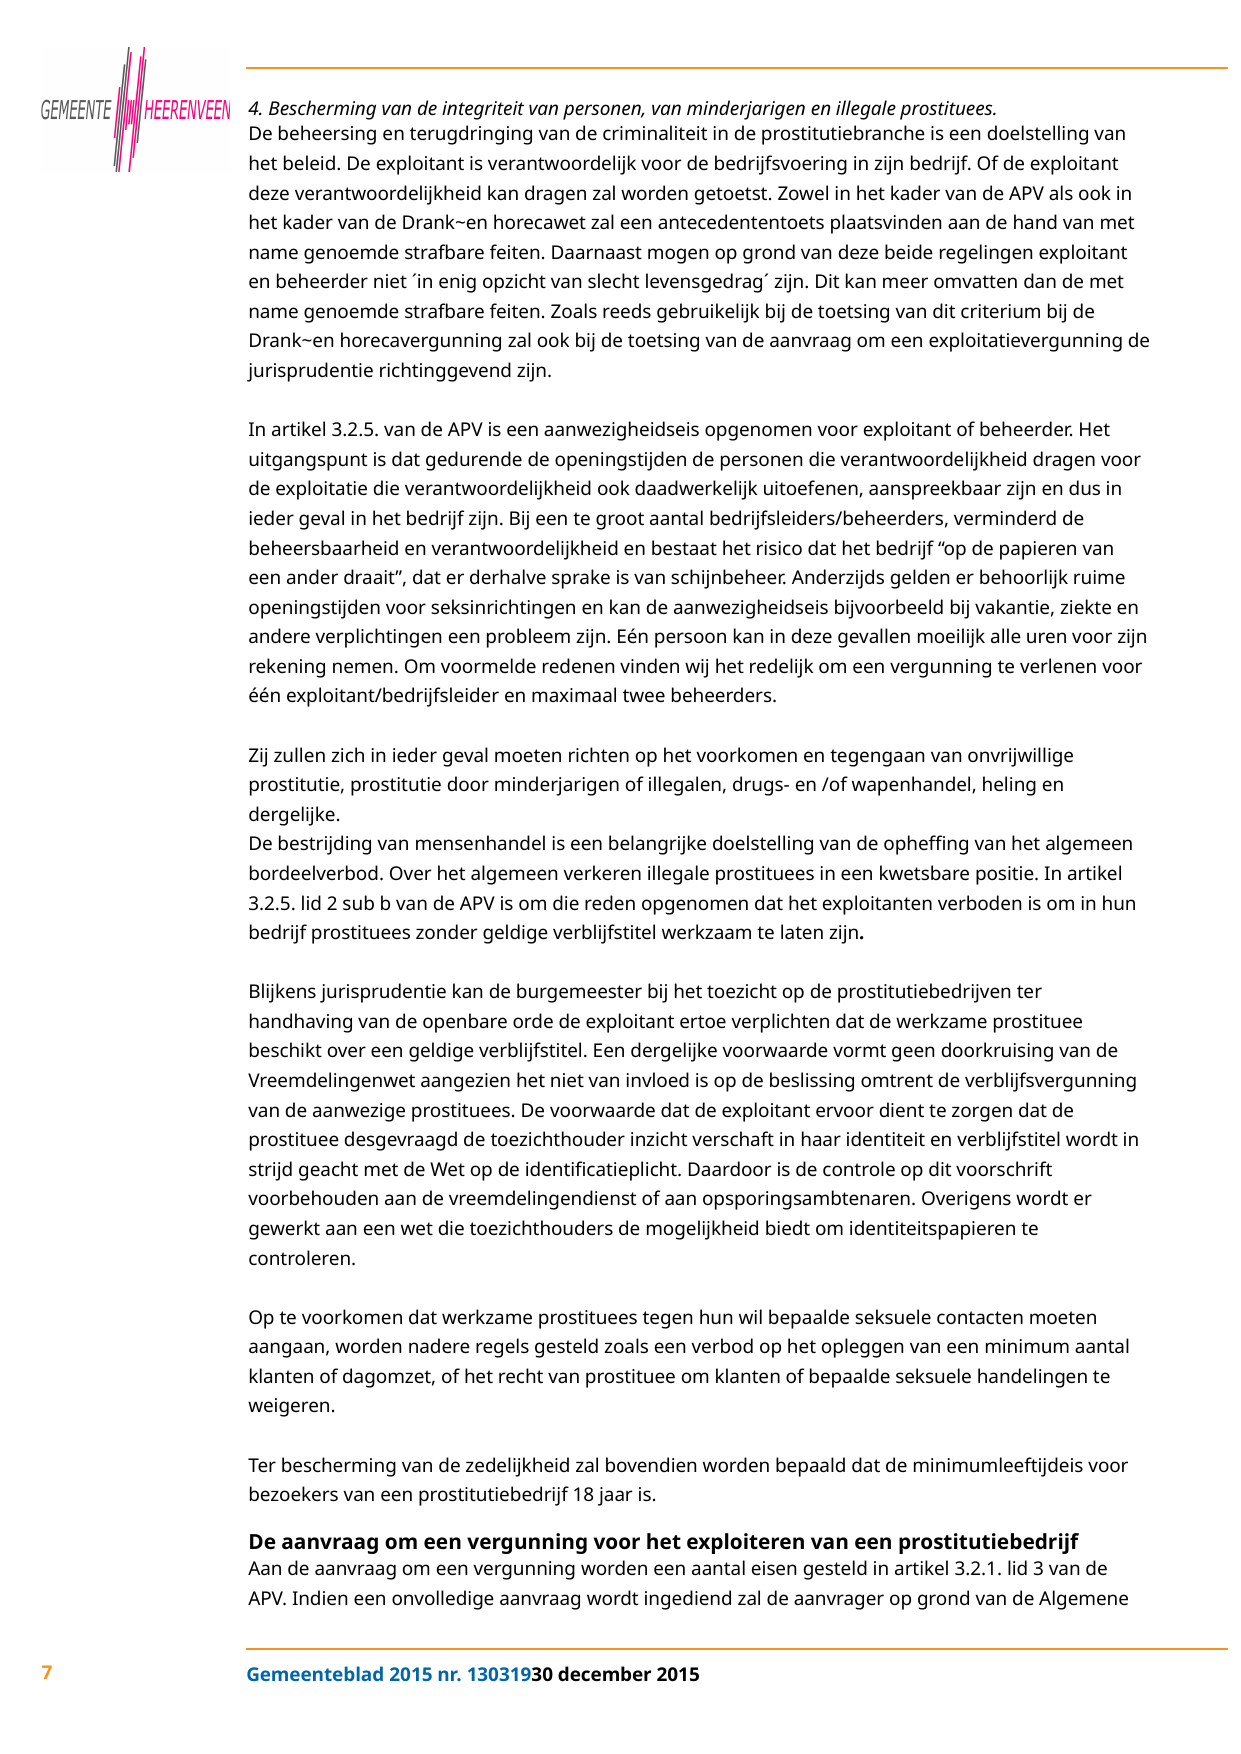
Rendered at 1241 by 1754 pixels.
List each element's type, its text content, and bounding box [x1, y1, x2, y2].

text De beheersing en terugdringing van de criminaliteit in de prostitutiebranche is een doelstelling van het beleid. De exploitant is verantwoordelijk voor de bedrijfsvoering in zijn bedrijf. Of de exploitant deze verantwoordelijkheid kan dragen zal worden getoetst. Zowel in het kader van de APV als ook in het kader van de Drank~en horecawet zal een antecedententoets plaatsvinden aan de hand van met name genoemde strafbare feiten. Daarnaast mogen op grond van deze beide regelingen exploitant en beheerder niet ´in enig opzicht van slecht levensgedrag´ zijn. Dit kan meer omvatten dan de met name genoemde strafbare feiten. Zoals reeds gebruikelijk bij de toetsing van dit criterium bij de Drank~en horecavergunning zal ook bij de toetsing van de aanvraag om een exploitatievergunning de jurisprudentie richtinggevend zijn. [248, 121, 1152, 383]
text 4. Bescherming van de integriteit van personen, van minderjarigen en illegale prostituees. [248, 95, 1152, 121]
text De bestrijding van mensenhandel is een belangrijke doelstelling van de opheffing van het algemeen bordeelverbod. Over het algemeen verkeren illegale prostituees in een kwetsbare positie. In artikel 3.2.5. lid 2 sub b van de APV is om die reden opgenomen dat het exploitanten verboden is om in hun bedrijf prostituees zonder geldige verblijfstitel werkzaam te laten zijn. [248, 831, 1152, 945]
text Aan de aanvraag om een vergunning worden een aantal eisen gesteld in artikel 3.2.1. lid 3 van de APV. Indien een onvolledige aanvraag wordt ingediend zal de aanvrager op grond van de Algemene [248, 1555, 1152, 1611]
text Op te voorkomen dat werkzame prostituees tegen hun wil bepaalde seksuele contacten moeten aangaan, worden nadere regels gesteld zoals een verbod op het opleggen van een minimum aantal klanten of dagomzet, of het recht van prostituee om klanten of bepaalde seksuele handelingen te weigeren. [248, 1304, 1152, 1418]
text De aanvraag om een vergunning voor het exploiteren van een prostitutiebedrijf [248, 1527, 1152, 1555]
picture [41, 47, 231, 172]
text In artikel 3.2.5. van de APV is een aanwezigheidseis opgenomen voor exploitant of beheerder. Het uitgangspunt is dat gedurende de openingstijden de personen die verantwoordelijkheid dragen voor de exploitatie die verantwoordelijkheid ook daadwerkelijk uitoefenen, aanspreekbaar zijn en dus in ieder geval in het bedrijf zijn. Bij een te groot aantal bedrijfsleiders/beheerders, verminderd de beheersbaarheid en verantwoordelijkheid en bestaat het risico dat het bedrijf “op de papieren van een ander draait”, dat er derhalve sprake is van schijnbeheer. Anderzijds gelden er behoorlijk ruime openingstijden voor seksinrichtingen en kan de aanwezigheidseis bijvoorbeeld bij vakantie, ziekte en andere verplichtingen een probleem zijn. Eén persoon kan in deze gevallen moeilijk alle uren voor zijn rekening nemen. Om voormelde redenen vinden wij het redelijk om een vergunning te verlenen voor één exploitant/bedrijfsleider en maximaal twee beheerders. [248, 416, 1152, 708]
text Ter bescherming van de zedelijkheid zal bovendien worden bepaald dat de minimumleeftijdeis voor bezoekers van een prostitutiebedrijf 18 jaar is. [248, 1452, 1152, 1507]
text Blijkens jurisprudentie kan de burgemeester bij het toezicht op de prostitutiebedrijven ter handhaving van de openbare orde de exploitant ertoe verplichten dat de werkzame prostituee beschikt over een geldige verblijfstitel. Een dergelijke voorwaarde vormt geen doorkruising van de Vreemdelingenwet aangezien het niet van invloed is op de beslissing omtrent de verblijfsvergunning van de aanwezige prostituees. De voorwaarde dat de exploitant ervoor dient te zorgen dat de prostituee desgevraagd de toezichthouder inzicht verschaft in haar identiteit en verblijfstitel wordt in strijd geacht met de Wet op de identificatieplicht. Daardoor is de controle op dit voorschrift voorbehouden aan de vreemdelingendienst of aan opsporingsambtenaren. Overigens wordt er gewerkt aan een wet die toezichthouders de mogelijkheid biedt om identiteitspapieren te controleren. [248, 978, 1152, 1270]
text Zij zullen zich in ieder geval moeten richten op het voorkomen en tegengaan van onvrijwillige prostitutie, prostitutie door minderjarigen of illegalen, drugs- en /of wapenhandel, heling en dergelijke. [248, 742, 1152, 827]
